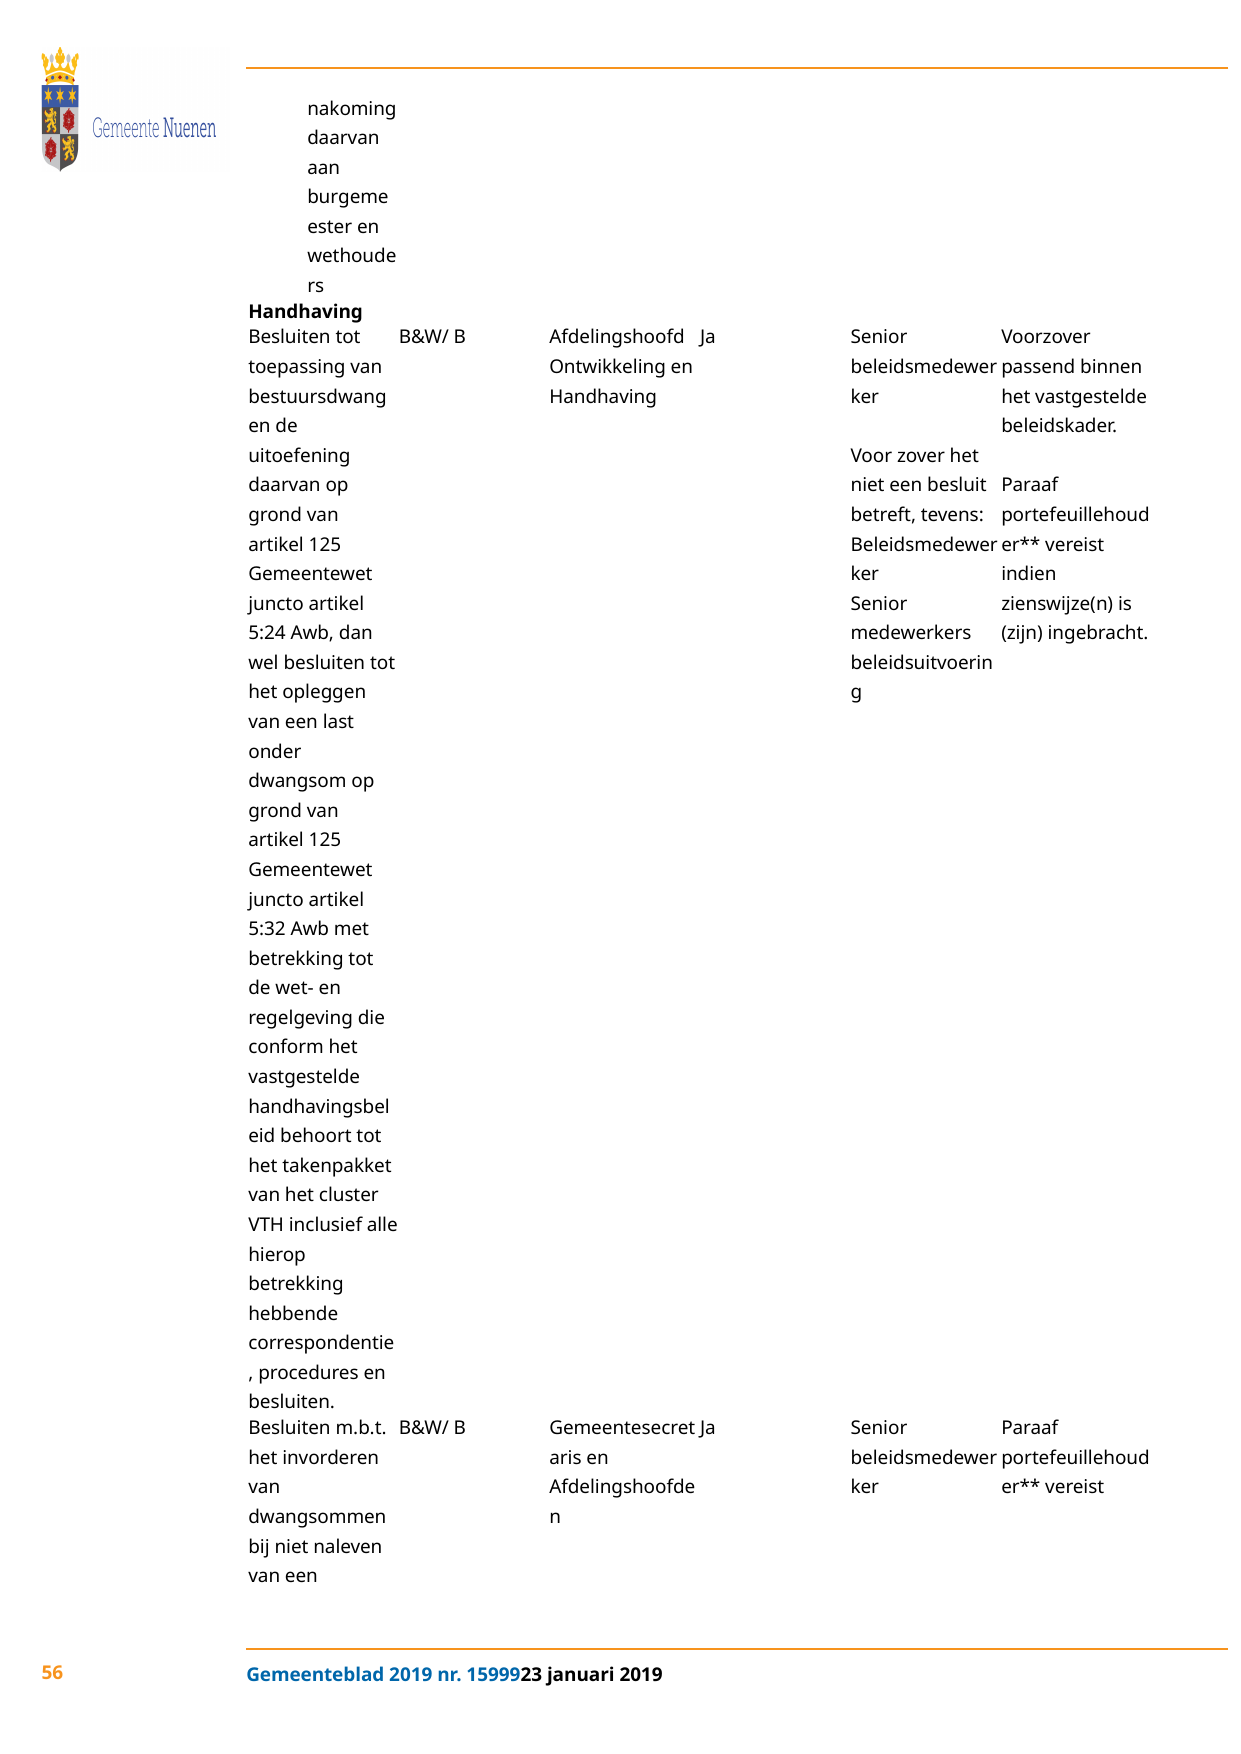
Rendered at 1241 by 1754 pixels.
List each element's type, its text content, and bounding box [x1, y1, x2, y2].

table_cell Handhaving [248, 298, 398, 324]
table_cell Gemeentesecretaris en Afdelingshoofden [549, 1415, 700, 1588]
table_cell [399, 95, 549, 298]
table_cell Afdelingshoofd Ontwikkeling en Handhaving [549, 324, 700, 1414]
table_cell Paraaf portefeuillehouder** vereist [1001, 1415, 1152, 1588]
table_cell Besluiten tot toepassing van bestuursdwang en de uitoefening daarvan op grond van artikel 125 Gemeentewet juncto artikel 5:24 Awb, dan wel besluiten tot het opleggen van een last onder dwangsom op grond van artikel 125 Gemeentewet juncto artikel 5:32 Awb met betrekking tot de wet- en regelgeving die conform het vastgestelde handhavingsbeleid behoort tot het takenpakket van het cluster VTH inclusief alle hierop betrekking hebbende correspondentie, procedures en besluiten. [248, 324, 398, 1414]
table_cell Ja [700, 324, 850, 1414]
table_cell [1001, 95, 1152, 298]
table_cell [700, 95, 850, 298]
table_cell Senior beleidsmedewerker [850, 1415, 1001, 1588]
table_cell Senior beleidsmedewerker Voor zover het niet een besluit betreft, tevens: Beleidsmedewerker Senior medewerkers beleidsuitvoering [850, 324, 1001, 1414]
table_cell nakoming daarvan aan burgemeester en wethouders [248, 95, 398, 298]
table_cell B&W/ B [399, 324, 549, 1414]
table_cell Voorzover passend binnen het vastgestelde beleidskader. Paraaf portefeuillehouder** vereist indien zienswijze(n) is (zijn) ingebracht. [1001, 324, 1152, 1414]
table_cell Ja [700, 1415, 850, 1588]
table_cell B&W/ B [399, 1415, 549, 1588]
table_cell [549, 95, 700, 298]
picture [41, 47, 231, 172]
table_cell Besluiten m.b.t. het invorderen van dwangsommen bij niet naleven van een [248, 1415, 398, 1588]
table_cell [850, 95, 1001, 298]
